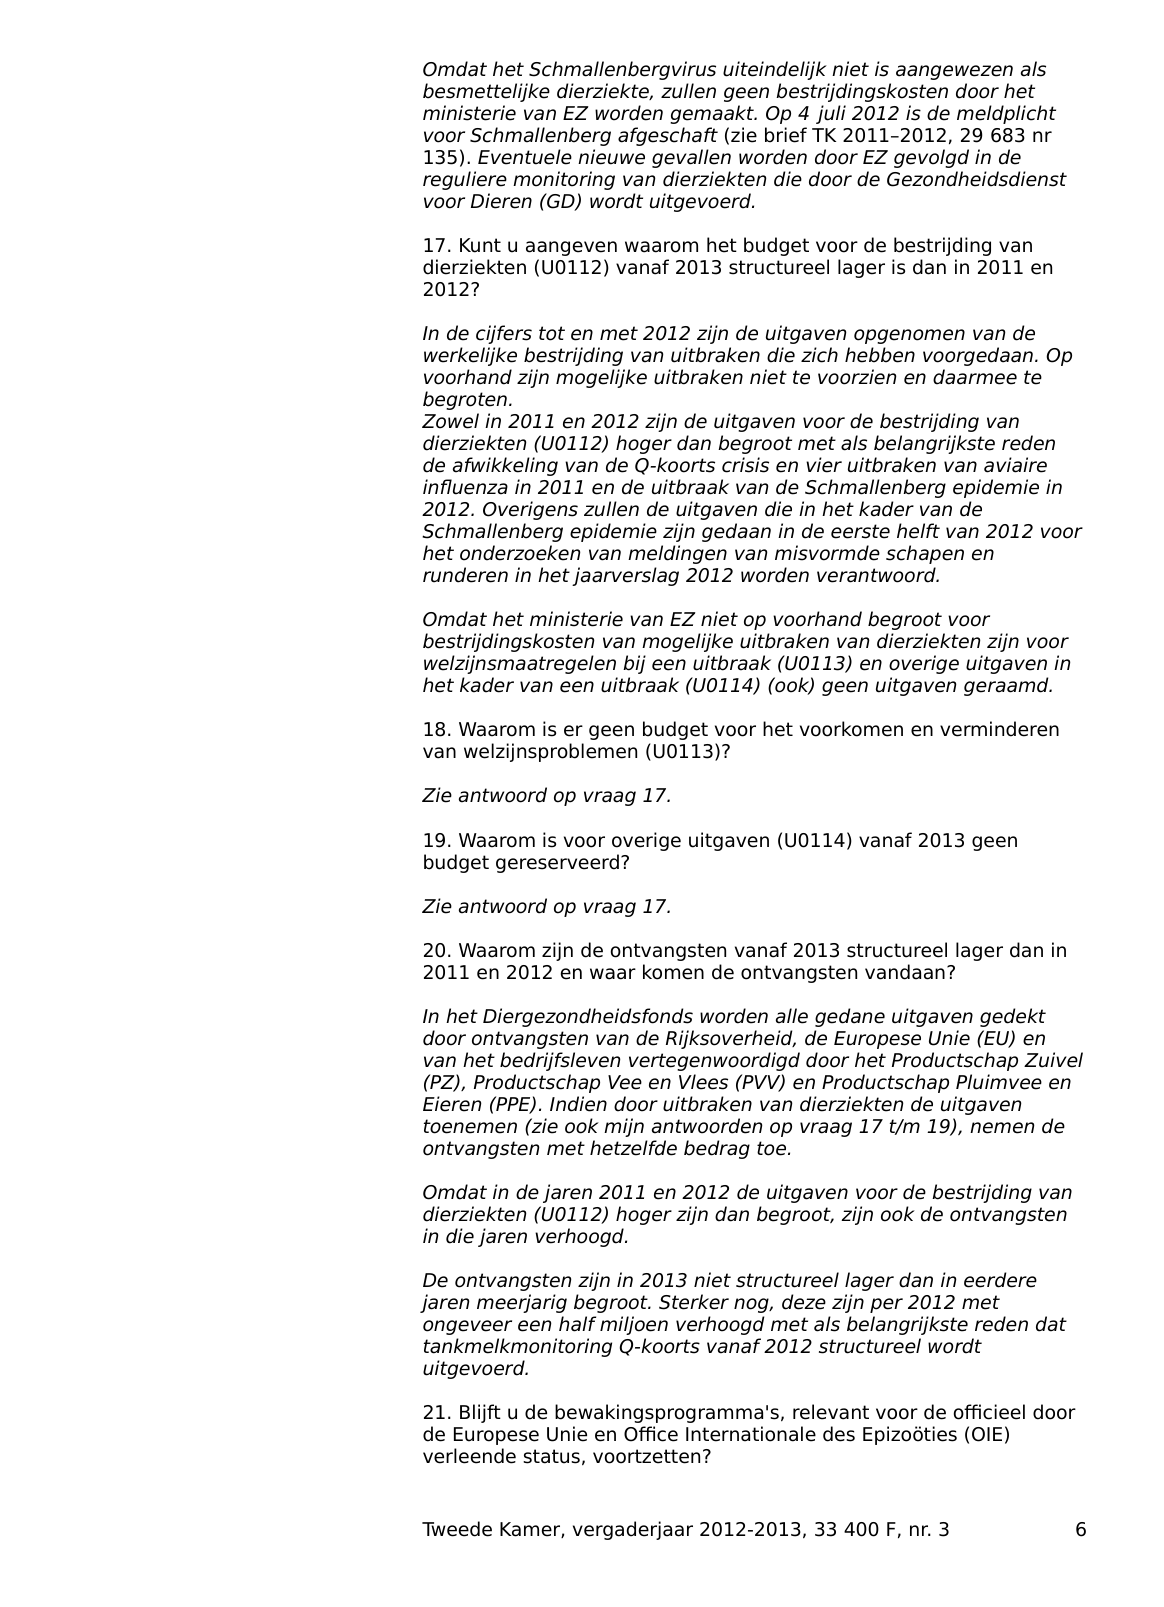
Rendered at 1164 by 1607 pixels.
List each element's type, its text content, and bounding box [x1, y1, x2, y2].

text 19. Waarom is voor overige uitgaven (U0114) vanaf 2013 geen budget gereserveerd? [422, 829, 1087, 873]
text In de cijfers tot en met 2012 zijn de uitgaven opgenomen van de werkelijke bestrijding van uitbraken die zich hebben voorgedaan. Op voorhand zijn mogelijke uitbraken niet te voorzien en daarmee te begroten. [422, 323, 1087, 411]
text Omdat in de jaren 2011 en 2012 de uitgaven voor de bestrijding van dierziekten (U0112) hoger zijn dan begroot, zijn ook de ontvangsten in die jaren verhoogd. [422, 1182, 1087, 1248]
text 20. Waarom zijn de ontvangsten vanaf 2013 structureel lager dan in 2011 en 2012 en waar komen de ontvangsten vandaan? [422, 940, 1087, 984]
text Zie antwoord op vraag 17. [422, 896, 1087, 918]
text De ontvangsten zijn in 2013 niet structureel lager dan in eerdere jaren meerjarig begroot. Sterker nog, deze zijn per 2012 met ongeveer een half miljoen verhoogd met als belangrijkste reden dat tankmelkmonitoring Q-koorts vanaf 2012 structureel wordt uitgevoerd. [422, 1270, 1087, 1380]
text 17. Kunt u aangeven waarom het budget voor de bestrijding van dierziekten (U0112) vanaf 2013 structureel lager is dan in 2011 en 2012? [422, 235, 1087, 301]
text 21. Blijft u de bewakingsprogramma's, relevant voor de officieel door de Europese Unie en Office Internationale des Epizoöties (OIE) verleende status, voortzetten? [422, 1402, 1087, 1468]
text 18. Waarom is er geen budget voor het voorkomen en verminderen van welzijnsproblemen (U0113)? [422, 719, 1087, 763]
text Omdat het ministerie van EZ niet op voorhand begroot voor bestrijdingskosten van mogelijke uitbraken van dierziekten zijn voor welzijnsmaatregelen bij een uitbraak (U0113) en overige uitgaven in het kader van een uitbraak (U0114) (ook) geen uitgaven geraamd. [422, 609, 1087, 697]
text Zowel in 2011 en 2012 zijn de uitgaven voor de bestrijding van dierziekten (U0112) hoger dan begroot met als belangrijkste reden de afwikkeling van de Q-koorts crisis en vier uitbraken van aviaire influenza in 2011 en de uitbraak van de Schmallenberg epidemie in 2012. Overigens zullen de uitgaven die in het kader van de Schmallenberg epidemie zijn gedaan in de eerste helft van 2012 voor het onderzoeken van meldingen van misvormde schapen en runderen in het jaarverslag 2012 worden verantwoord. [422, 411, 1087, 587]
text In het Diergezondheidsfonds worden alle gedane uitgaven gedekt door ontvangsten van de Rijksoverheid, de Europese Unie (EU) en van het bedrijfsleven vertegenwoordigd door het Productschap Zuivel (PZ), Productschap Vee en Vlees (PVV) en Productschap Pluimvee en Eieren (PPE). Indien door uitbraken van dierziekten de uitgaven toenemen (zie ook mijn antwoorden op vraag 17 t/m 19), nemen de ontvangsten met hetzelfde bedrag toe. [422, 1006, 1087, 1160]
text Omdat het Schmallenbergvirus uiteindelijk niet is aangewezen als besmettelijke dierziekte, zullen geen bestrijdingskosten door het ministerie van EZ worden gemaakt. Op 4 juli 2012 is de meldplicht voor Schmallenberg afgeschaft (zie brief TK 2011–2012, 29 683 nr 135). Eventuele nieuwe gevallen worden door EZ gevolgd in de reguliere monitoring van dierziekten die door de Gezondheidsdienst voor Dieren (GD) wordt uitgevoerd. [422, 59, 1087, 213]
text Zie antwoord op vraag 17. [422, 785, 1087, 807]
